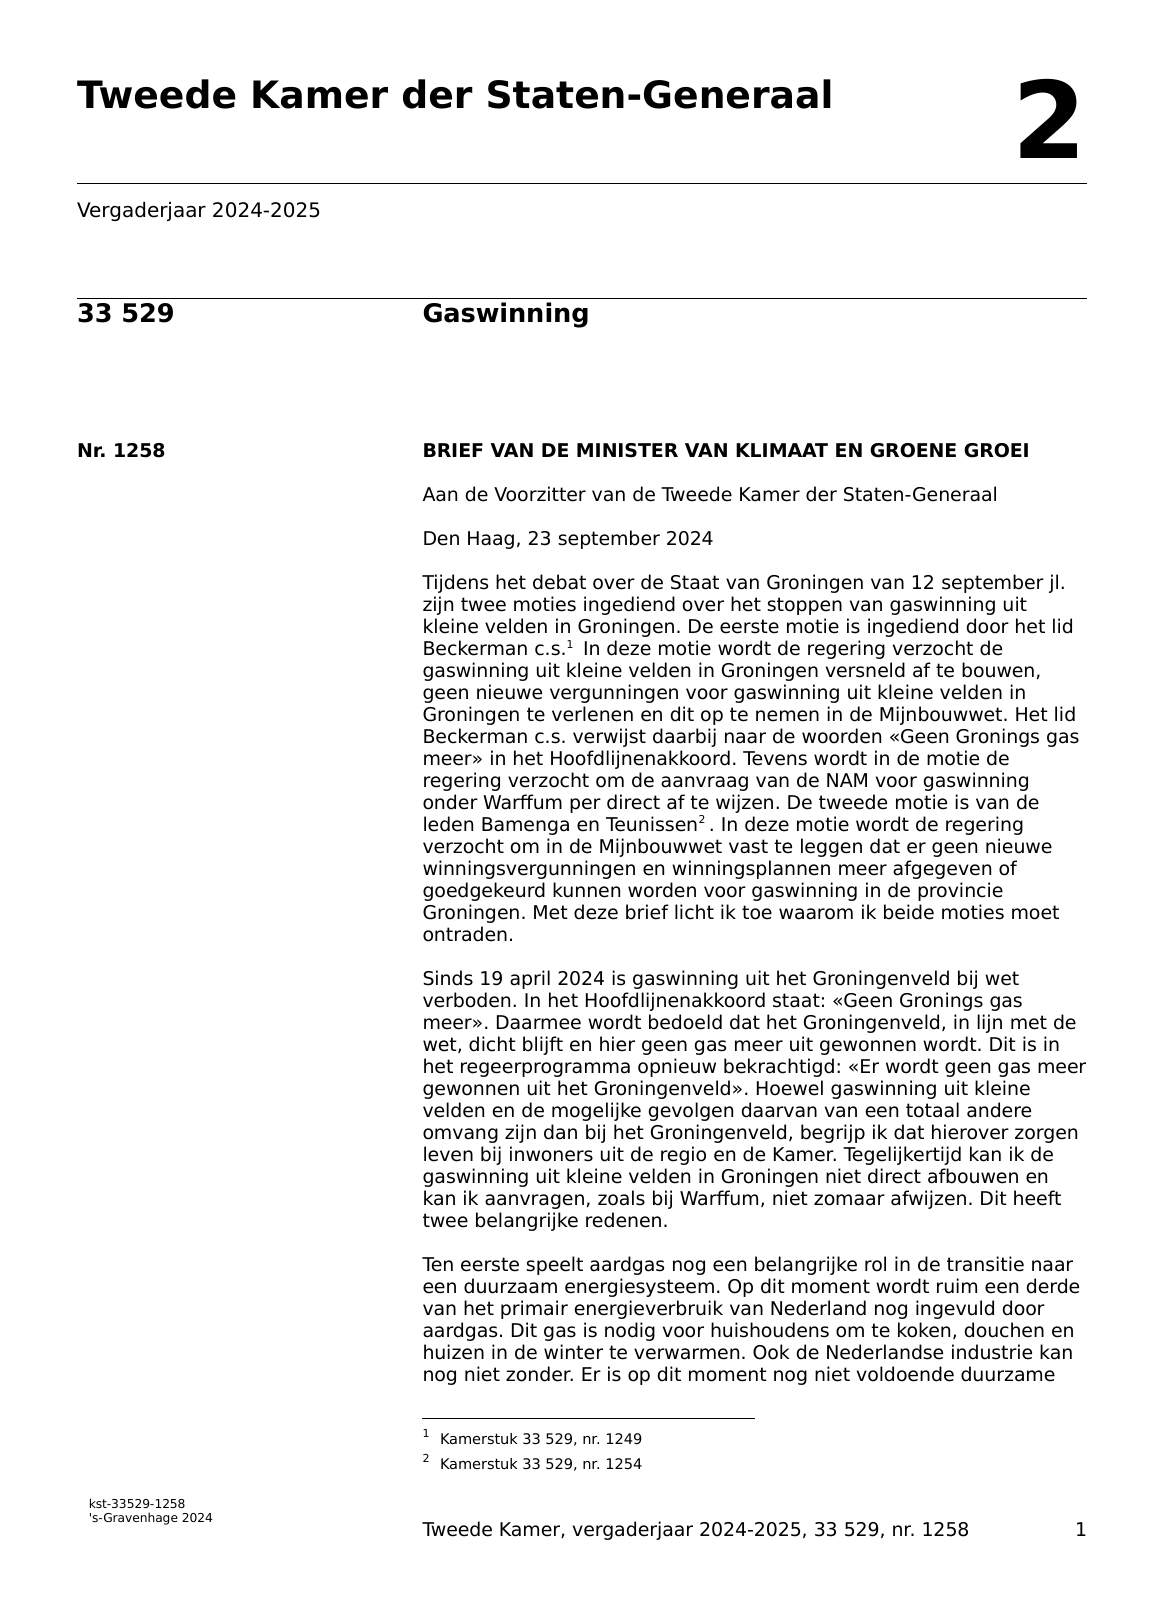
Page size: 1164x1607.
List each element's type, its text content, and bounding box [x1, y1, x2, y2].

subtitle 33 529 Gaswinning [77, 299, 1087, 329]
text Sinds 19 april 2024 is gaswinning uit het Groningenveld bij wet verboden. In het Hoofdlijnenakkoord staat: «Geen Gronings gas meer». Daarmee wordt bedoeld dat het Groningenveld, in lijn met de wet, dicht blijft en hier geen gas meer uit gewonnen wordt. Dit is in het regeerprogramma opnieuw bekrachtigd: «Er wordt geen gas meer gewonnen uit het Groningenveld». Hoewel gaswinning uit kleine velden en de mogelijke gevolgen daarvan van een totaal andere omvang zijn dan bij het Groningenveld, begrijp ik dat hierover zorgen leven bij inwoners uit de regio en de Kamer. Tegelijkertijd kan ik de gaswinning uit kleine velden in Groningen niet direct afbouwen en kan ik aanvragen, zoals bij Warffum, niet zomaar afwijzen. Dit heeft twee belangrijke redenen. [422, 968, 1087, 1232]
table_header Tweede Kamer der Staten-Generaal [77, 59, 886, 183]
text kst-33529-1258 [88, 1497, 323, 1511]
subtitle Nr. 1258 BRIEF VAN DE MINISTER VAN KLIMAAT EN GROENE GROEI [77, 440, 1087, 462]
table_header 2 [886, 59, 1087, 183]
table_cell Vergaderjaar 2024-2025 [77, 184, 1087, 298]
text Ten eerste speelt aardgas nog een belangrijke rol in de transitie naar een duurzaam energiesysteem. Op dit moment wordt ruim een derde van het primair energieverbruik van Nederland nog ingevuld door aardgas. Dit gas is nodig voor huishoudens om te koken, douchen en huizen in de winter te verwarmen. Ook de Nederlandse industrie kan nog niet zonder. Er is op dit moment nog niet voldoende duurzame [422, 1254, 1087, 1386]
text Kamerstuk 33 529, nr. 1249 [422, 1427, 1087, 1449]
text Aan de Voorzitter van de Tweede Kamer der Staten-Generaal [422, 484, 1087, 506]
text Den Haag, 23 september 2024 [422, 528, 1087, 550]
text 's-Gravenhage 2024 [88, 1511, 323, 1525]
text Kamerstuk 33 529, nr. 1254 [422, 1452, 1087, 1474]
text Tijdens het debat over de Staat van Groningen van 12 september jl. zijn twee moties ingediend over het stoppen van gaswinning uit kleine velden in Groningen. De eerste motie is ingediend door het lid Beckerman c.s. In deze motie wordt de regering verzocht de gaswinning uit kleine velden in Groningen versneld af te bouwen, geen nieuwe vergunningen voor gaswinning uit kleine velden in Groningen te verlenen en dit op te nemen in de Mijnbouwwet. Het lid Beckerman c.s. verwijst daarbij naar de woorden «Geen Gronings gas meer» in het Hoofdlijnenakkoord. Tevens wordt in de motie de regering verzocht om de aanvraag van de NAM voor gaswinning onder Warffum per direct af te wijzen. De tweede motie is van de leden Bamenga en Teunissen. In deze motie wordt de regering verzocht om in de Mijnbouwwet vast te leggen dat er geen nieuwe winningsvergunningen en winningsplannen meer afgegeven of goedgekeurd kunnen worden voor gaswinning in de provincie Groningen. Met deze brief licht ik toe waarom ik beide moties moet ontraden. [422, 572, 1087, 946]
